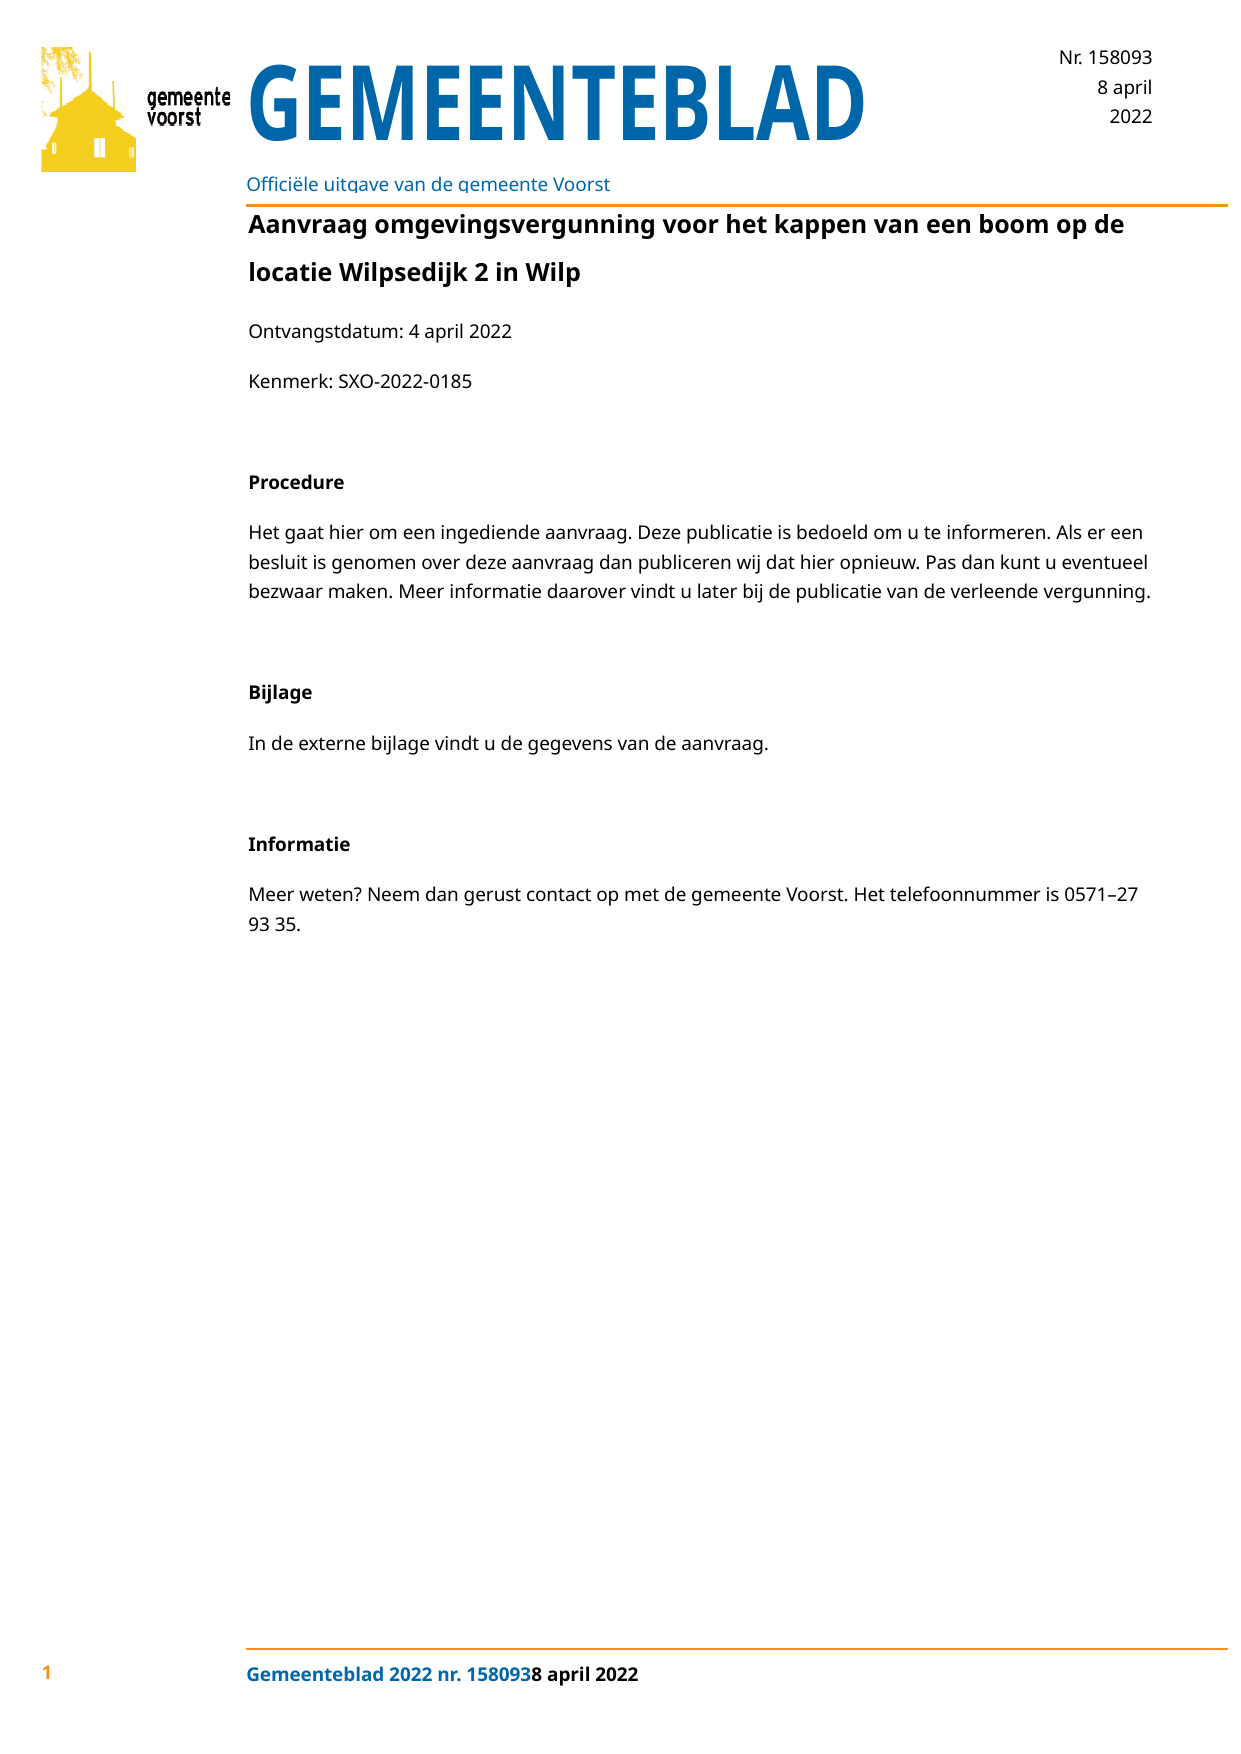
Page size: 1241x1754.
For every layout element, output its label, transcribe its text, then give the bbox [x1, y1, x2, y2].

text In de externe bijlage vindt u de gegevens van de aanvraag. [248, 730, 1152, 756]
text Ontvangstdatum: 4 april 2022 [248, 318, 1152, 344]
text Informatie [248, 831, 1152, 857]
text Bijlage [248, 679, 1152, 705]
text Meer weten? Neem dan gerust contact op met de gemeente Voorst. Het telefoonnummer is 0571–27 93 35. [248, 881, 1152, 937]
text Kenmerk: SXO-2022-0185 [248, 368, 1152, 394]
text Procedure [248, 469, 1152, 495]
text Het gaat hier om een ingediende aanvraag. Deze publicatie is bedoeld om u te informeren. Als er een besluit is genomen over deze aanvraag dan publiceren wij dat hier opnieuw. Pas dan kunt u eventueel bezwaar maken. Meer informatie daarover vindt u later bij de publicatie van de verleende vergunning. [248, 519, 1152, 604]
picture [41, 47, 231, 172]
text Aanvraag omgevingsvergunning voor het kappen van een boom op de locatie Wilpsedijk 2 in Wilp [248, 207, 1152, 288]
